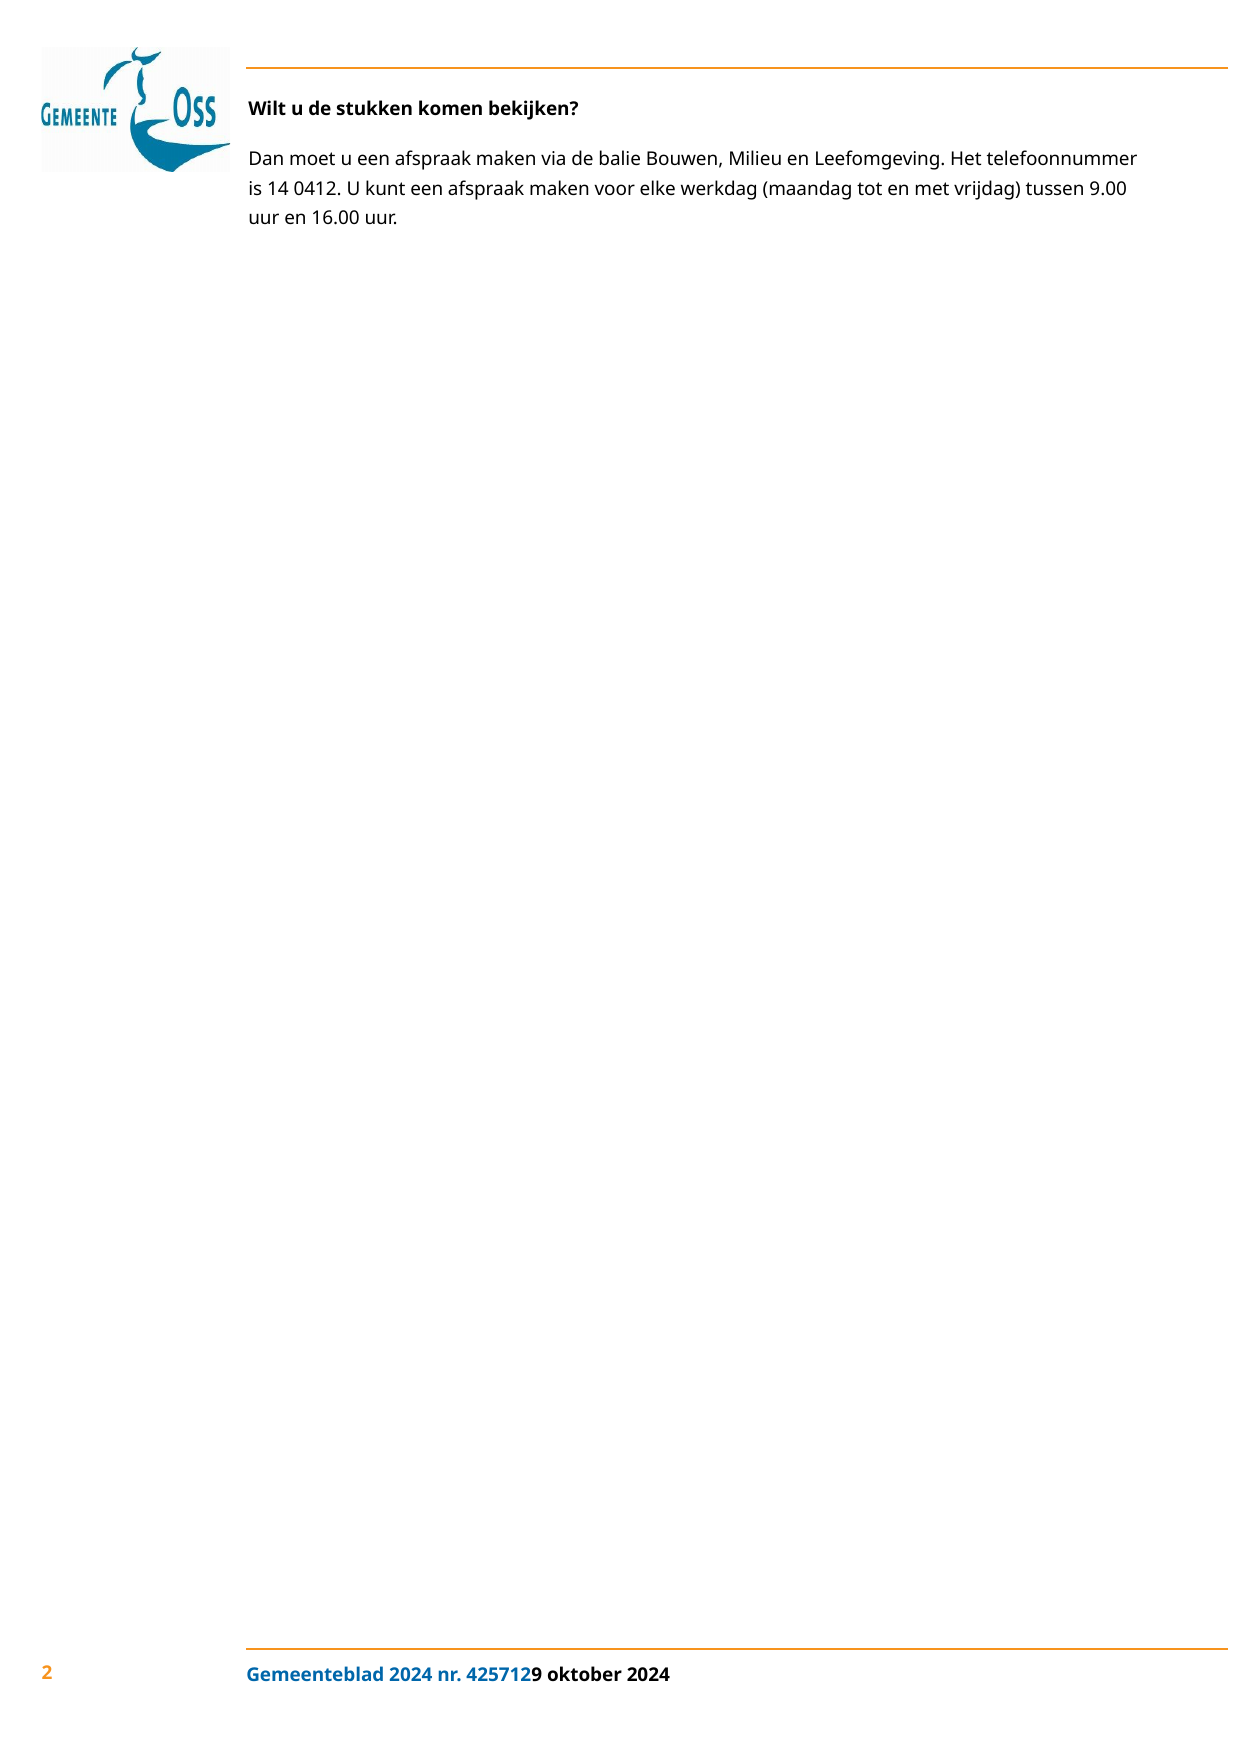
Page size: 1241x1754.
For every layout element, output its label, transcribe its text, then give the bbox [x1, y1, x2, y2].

text Dan moet u een afspraak maken via de balie Bouwen, Milieu en Leefomgeving. Het telefoonnummer is 14 0412. U kunt een afspraak maken voor elke werkdag (maandag tot en met vrijdag) tussen 9.00 uur en 16.00 uur. [248, 145, 1152, 230]
picture [41, 47, 231, 172]
text Wilt u de stukken komen bekijken? [248, 95, 1152, 121]
